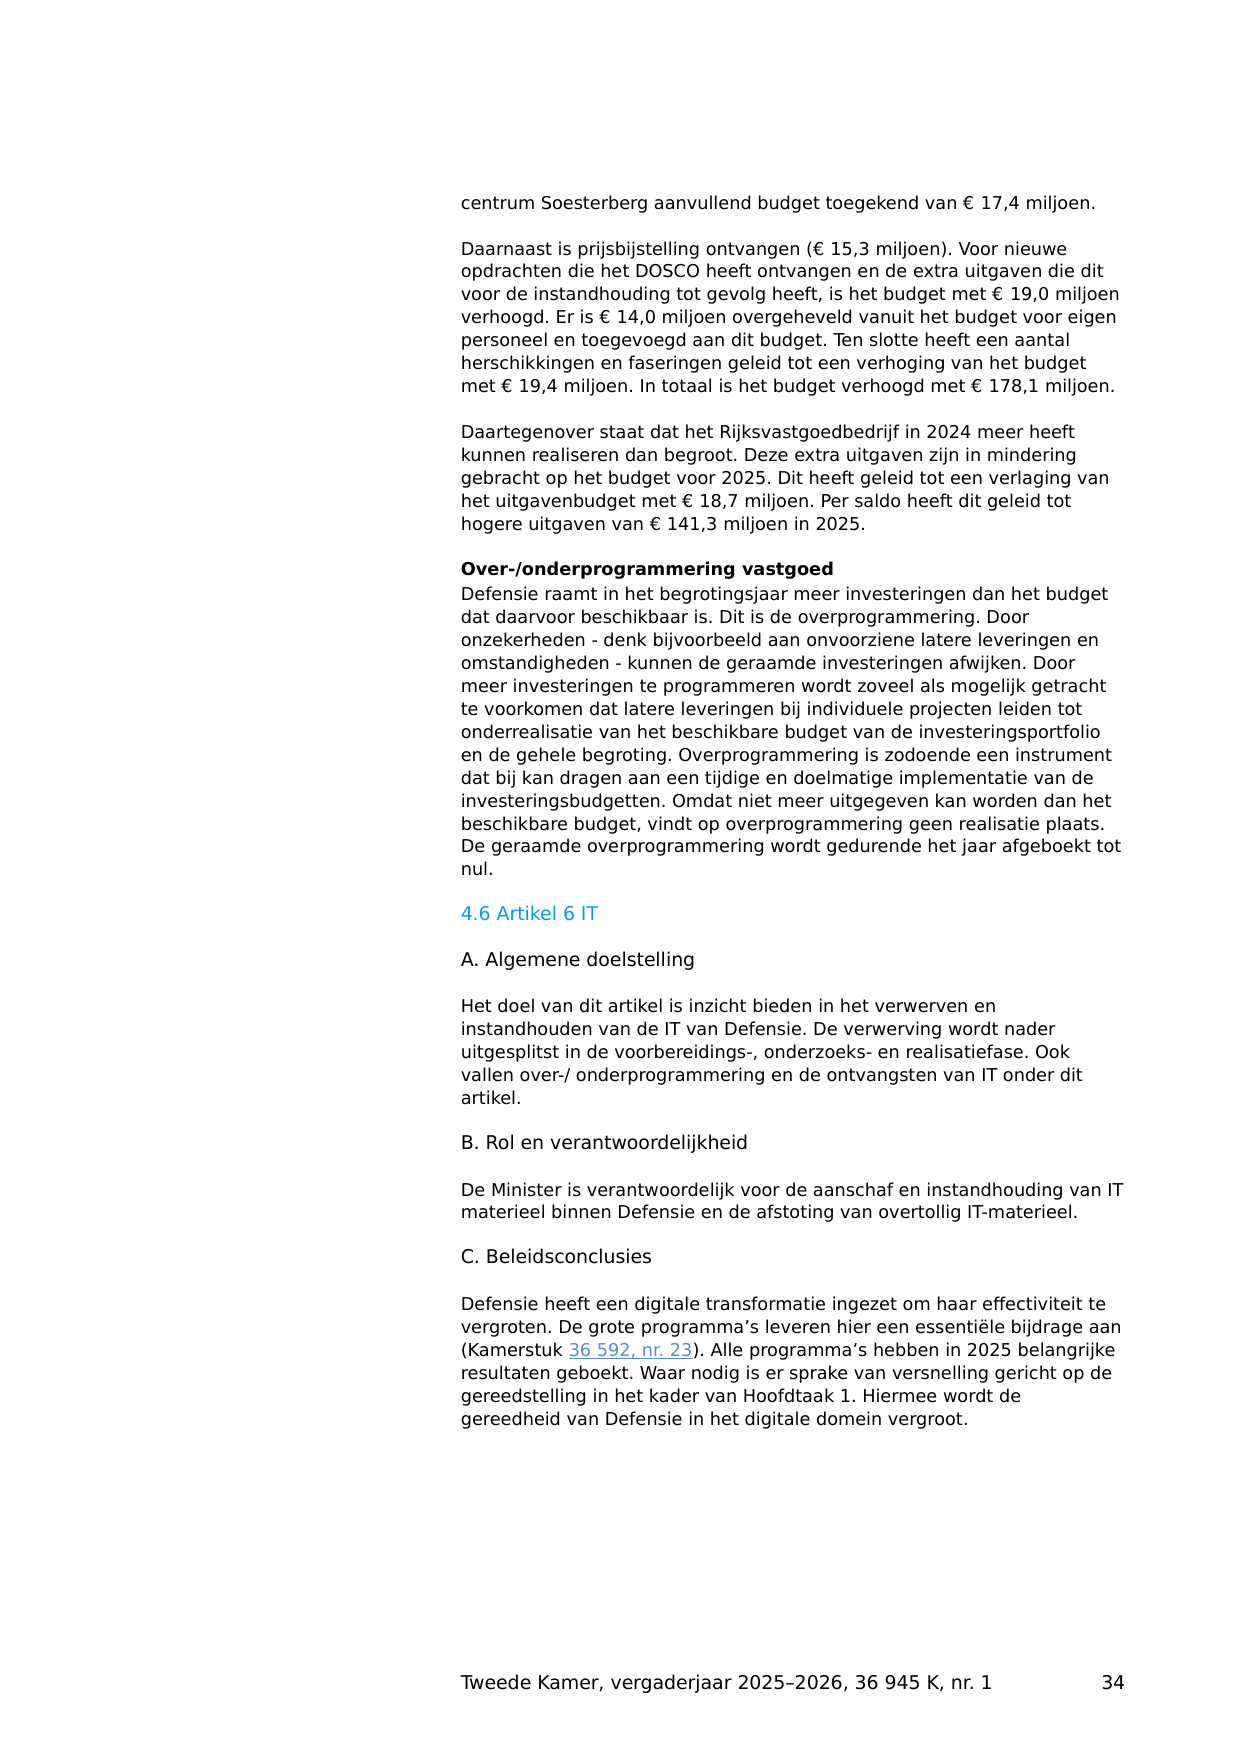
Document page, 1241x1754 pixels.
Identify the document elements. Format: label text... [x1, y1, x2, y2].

text De Minister is verantwoordelijk voor de aanschaf en instandhouding van IT materieel binnen Defensie en de afstoting van overtollig IT-materieel. [461, 1178, 1125, 1223]
title A. Algemene doelstelling [461, 949, 1125, 971]
text Over-/onderprogrammering vastgoed [461, 557, 1125, 580]
title B. Rol en verantwoordelijkheid [461, 1132, 1125, 1154]
text Daartegenover staat dat het Rijksvastgoedbedrijf in 2024 meer heeft kunnen realiseren dan begroot. Deze extra uitgaven zijn in mindering gebracht op het budget voor 2025. Dit heeft geleid tot een verlaging van het uitgavenbudget met € 18,7 miljoen. Per saldo heeft dit geleid tot hogere uitgaven van € 141,3 miljoen in 2025. [461, 420, 1125, 534]
title C. Beleidsconclusies [461, 1246, 1125, 1268]
text Defensie heeft een digitale transformatie ingezet om haar effectiviteit te vergroten. De grote programma’s leveren hier een essentiële bijdrage aan (Kamerstuk 36 592, nr. 23). Alle programma’s hebben in 2025 belangrijke resultaten geboekt. Waar nodig is er sprake van versnelling gericht op de gereedstelling in het kader van Hoofdtaak 1. Hiermee wordt de gereedheid van Defensie in het digitale domein vergroot. [461, 1292, 1125, 1429]
text Defensie raamt in het begrotingsjaar meer investeringen dan het budget dat daarvoor beschikbaar is. Dit is de overprogrammering. Door onzekerheden - denk bijvoorbeeld aan onvoorziene latere leveringen en omstandigheden - kunnen de geraamde investeringen afwijken. Door meer investeringen te programmeren wordt zoveel als mogelijk getracht te voorkomen dat latere leveringen bij individuele projecten leiden tot onderrealisatie van het beschikbare budget van de investeringsportfolio en de gehele begroting. Overprogrammering is zodoende een instrument dat bij kan dragen aan een tijdige en doelmatige implementatie van de investeringsbudgetten. Omdat niet meer uitgegeven kan worden dan het beschikbare budget, vindt op overprogrammering geen realisatie plaats. De geraamde overprogrammering wordt gedurende het jaar afgeboekt tot nul. [461, 582, 1125, 880]
text centrum Soesterberg aanvullend budget toegekend van € 17,4 miljoen. [461, 191, 1125, 214]
title 4.6 Artikel 6 IT [461, 903, 1125, 925]
text Daarnaast is prijsbijstelling ontvangen (€ 15,3 miljoen). Voor nieuwe opdrachten die het DOSCO heeft ontvangen en de extra uitgaven die dit voor de instandhouding tot gevolg heeft, is het budget met € 19,0 miljoen verhoogd. Er is € 14,0 miljoen overgeheveld vanuit het budget voor eigen personeel en toegevoegd aan dit budget. Ten slotte heeft een aantal herschikkingen en faseringen geleid tot een verhoging van het budget met € 19,4 miljoen. In totaal is het budget verhoogd met € 178,1 miljoen. [461, 237, 1125, 397]
text Het doel van dit artikel is inzicht bieden in het verwerven en instandhouden van de IT van Defensie. De verwerving wordt nader uitgesplitst in de voorbereidings-, onderzoeks- en realisatiefase. Ook vallen over-/ onderprogrammering en de ontvangsten van IT onder dit artikel. [461, 994, 1125, 1109]
